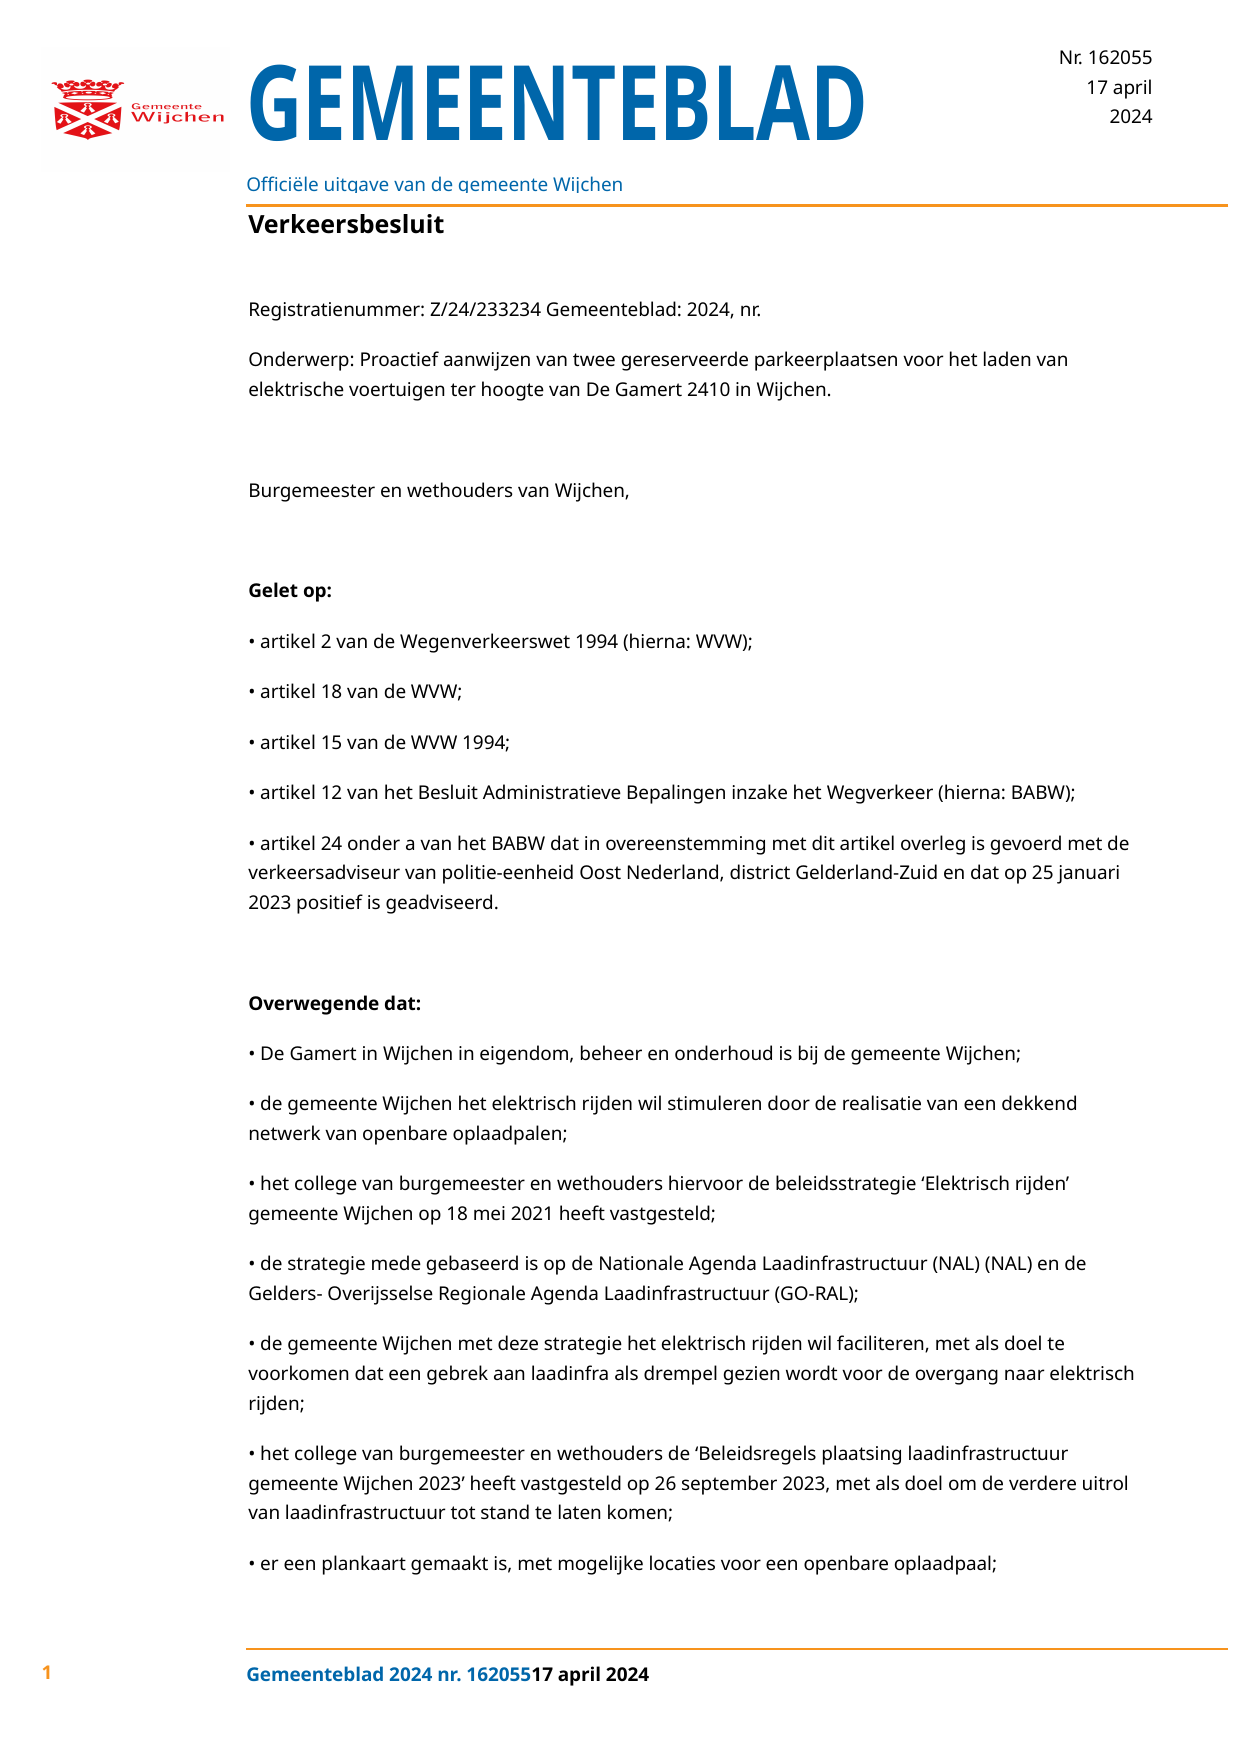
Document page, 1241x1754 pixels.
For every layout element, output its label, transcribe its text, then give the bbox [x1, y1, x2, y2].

text Onderwerp: Proactief aanwijzen van twee gereserveerde parkeerplaatsen voor het laden van elektrische voertuigen ter hoogte van De Gamert 2410 in Wijchen. [248, 346, 1152, 402]
text • het college van burgemeester en wethouders hiervoor de beleidsstrategie ‘Elektrisch rijden’ gemeente Wijchen op 18 mei 2021 heeft vastgesteld; [248, 1171, 1152, 1226]
text Verkeersbesluit [248, 207, 1152, 241]
text • artikel 18 van de WVW; [248, 678, 1152, 704]
text • de strategie mede gebaseerd is op de Nationale Agenda Laadinfrastructuur (NAL) (NAL) en de Gelders- Overijsselse Regionale Agenda Laadinfrastructuur (GO-RAL); [248, 1251, 1152, 1306]
text • de gemeente Wijchen met deze strategie het elektrisch rijden wil faciliteren, met als doel te voorkomen dat een gebrek aan laadinfra als drempel gezien wordt voor de overgang naar elektrisch rijden; [248, 1331, 1152, 1416]
text Registratienummer: Z/24/233234 Gemeenteblad: 2024, nr. [248, 296, 1152, 322]
text • de gemeente Wijchen het elektrisch rijden wil stimuleren door de realisatie van een dekkend netwerk van openbare oplaadpalen; [248, 1091, 1152, 1146]
text • artikel 24 onder a van het BABW dat in overeenstemming met dit artikel overleg is gevoerd met de verkeersadviseur van politie-eenheid Oost Nederland, district Gelderland-Zuid en dat op 25 januari 2023 positief is geadviseerd. [248, 830, 1152, 915]
text Burgemeester en wethouders van Wijchen, [248, 477, 1152, 503]
text • artikel 12 van het Besluit Administratieve Bepalingen inzake het Wegverkeer (hierna: BABW); [248, 779, 1152, 805]
text Overwegende dat: [248, 990, 1152, 1016]
text • De Gamert in Wijchen in eigendom, beheer en onderhoud is bij de gemeente Wijchen; [248, 1040, 1152, 1066]
text • er een plankaart gemaakt is, met mogelijke locaties voor een openbare oplaadpaal; [248, 1550, 1152, 1576]
text • het college van burgemeester en wethouders de ‘Beleidsregels plaatsing laadinfrastructuur gemeente Wijchen 2023’ heeft vastgesteld op 26 september 2023, met als doel om de verdere uitrol van laadinfrastructuur tot stand te laten komen; [248, 1440, 1152, 1525]
text • artikel 2 van de Wegenverkeerswet 1994 (hierna: WVW); [248, 628, 1152, 654]
picture [41, 47, 231, 172]
text Gelet op: [248, 578, 1152, 603]
text • artikel 15 van de WVW 1994; [248, 729, 1152, 755]
